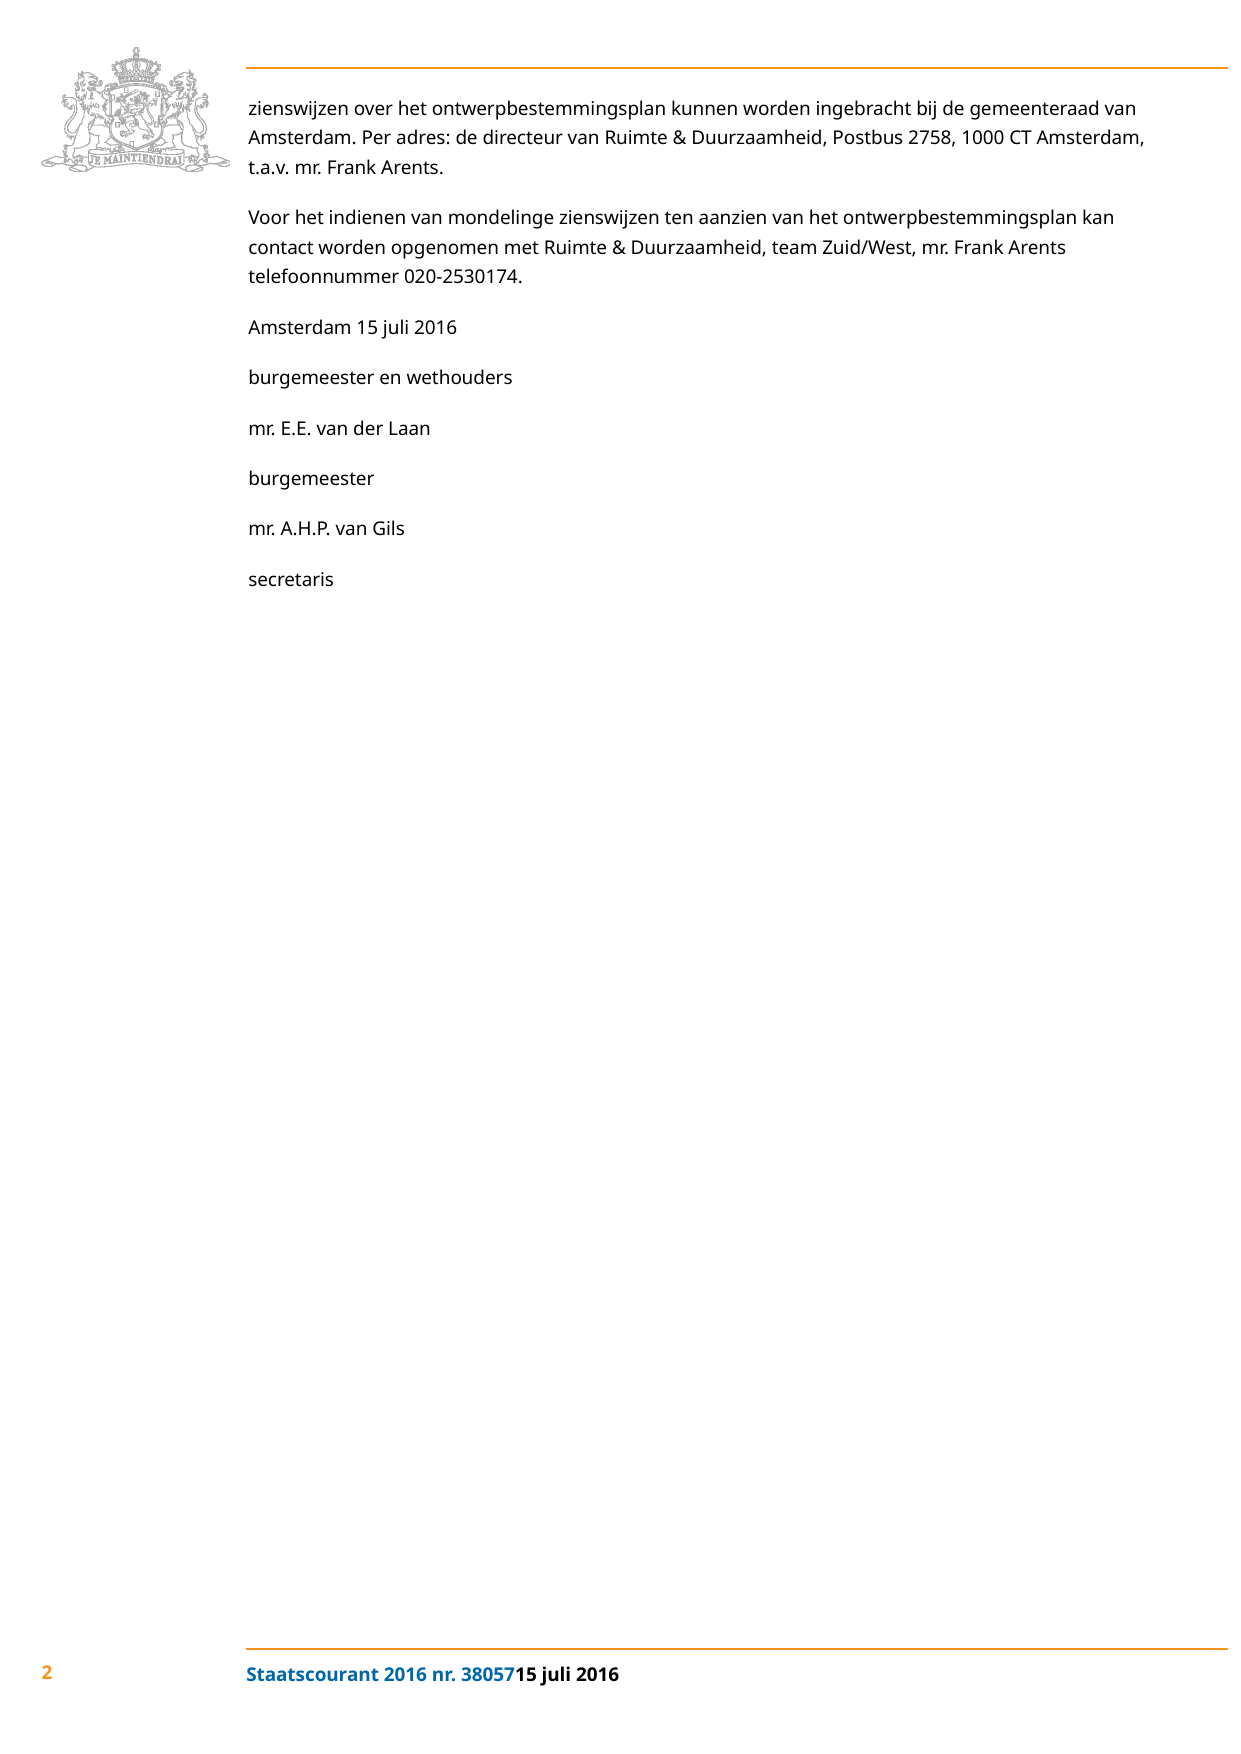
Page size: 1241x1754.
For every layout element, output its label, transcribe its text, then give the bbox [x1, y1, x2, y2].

text mr. E.E. van der Laan [248, 415, 1152, 441]
picture [41, 47, 231, 172]
text Amsterdam 15 juli 2016 [248, 314, 1152, 340]
text mr. A.H.P. van Gils [248, 516, 1152, 541]
text burgemeester en wethouders [248, 364, 1152, 390]
text burgemeester [248, 465, 1152, 491]
text zienswijzen over het ontwerpbestemmingsplan kunnen worden ingebracht bij de gemeenteraad van Amsterdam. Per adres: de directeur van Ruimte & Duurzaamheid, Postbus 2758, 1000 CT Amsterdam, t.a.v. mr. Frank Arents. [248, 95, 1152, 180]
text secretaris [248, 566, 1152, 592]
text Voor het indienen van mondelinge zienswijzen ten aanzien van het ontwerpbestemmingsplan kan contact worden opgenomen met Ruimte & Duurzaamheid, team Zuid/West, mr. Frank Arents telefoonnummer 020-2530174. [248, 204, 1152, 289]
